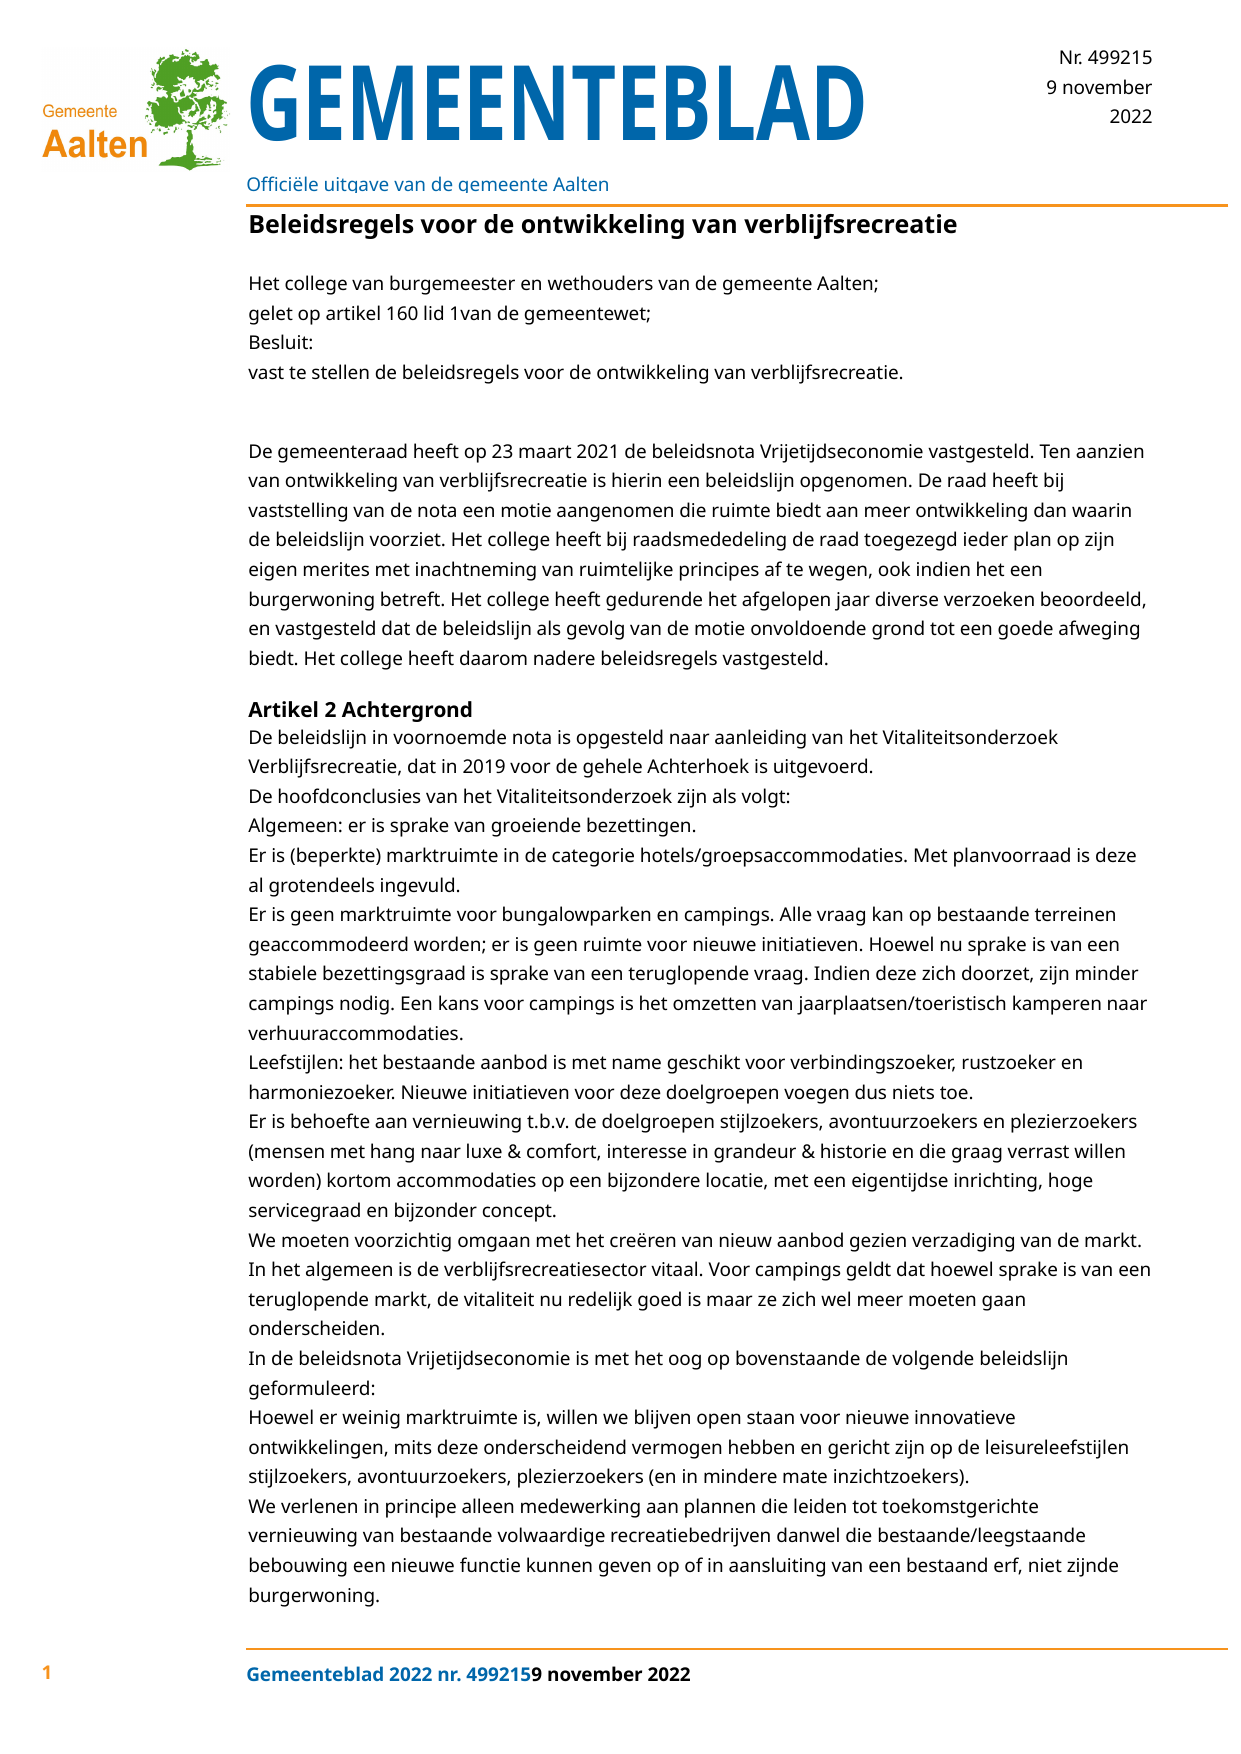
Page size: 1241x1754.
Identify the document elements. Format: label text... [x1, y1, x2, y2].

text Besluit: [248, 329, 1152, 355]
text Er is behoefte aan vernieuwing t.b.v. de doelgroepen stijlzoekers, avontuurzoekers en plezierzoekers (mensen met hang naar luxe & comfort, interesse in grandeur & historie en die graag verrast willen worden) kortom accommodaties op een bijzondere locatie, met een eigentijdse inrichting, hoge servicegraad en bijzonder concept. [248, 1108, 1152, 1223]
text In het algemeen is de verblijfsrecreatiesector vitaal. Voor campings geldt dat hoewel sprake is van een teruglopende markt, de vitaliteit nu redelijk goed is maar ze zich wel meer moeten gaan onderscheiden. [248, 1256, 1152, 1341]
text Het college van burgemeester en wethouders van de gemeente Aalten; [248, 270, 1152, 296]
text In de beleidsnota Vrijetijdseconomie is met het oog op bovenstaande de volgende beleidslijn geformuleerd: [248, 1345, 1152, 1400]
text Hoewel er weinig marktruimte is, willen we blijven open staan voor nieuwe innovatieve ontwikkelingen, mits deze onderscheidend vermogen hebben en gericht zijn op de leisureleefstijlen stijlzoekers, avontuurzoekers, plezierzoekers (en in mindere mate inzichtzoekers). [248, 1404, 1152, 1489]
text De beleidslijn in voornoemde nota is opgesteld naar aanleiding van het Vitaliteitsonderzoek Verblijfsrecreatie, dat in 2019 voor de gehele Achterhoek is uitgevoerd. [248, 724, 1152, 779]
text De gemeenteraad heeft op 23 maart 2021 de beleidsnota Vrijetijdseconomie vastgesteld. Ten aanzien van ontwikkeling van verblijfsrecreatie is hierin een beleidslijn opgenomen. De raad heeft bij vaststelling van de nota een motie aangenomen die ruimte biedt aan meer ontwikkeling dan waarin de beleidslijn voorziet. Het college heeft bij raadsmededeling de raad toegezegd ieder plan op zijn eigen merites met inachtneming van ruimtelijke principes af te wegen, ook indien het een burgerwoning betreft. Het college heeft gedurende het afgelopen jaar diverse verzoeken beoordeeld, en vastgesteld dat de beleidslijn als gevolg van de motie onvoldoende grond tot een goede afweging biedt. Het college heeft daarom nadere beleidsregels vastgesteld. [248, 438, 1152, 671]
text Leefstijlen: het bestaande aanbod is met name geschikt voor verbindingszoeker, rustzoeker en harmoniezoeker. Nieuwe initiatieven voor deze doelgroepen voegen dus niets toe. [248, 1049, 1152, 1104]
text Algemeen: er is sprake van groeiende bezettingen. [248, 813, 1152, 838]
text De hoofdconclusies van het Vitaliteitsonderzoek zijn als volgt: [248, 783, 1152, 809]
text Artikel 2 Achtergrond [248, 695, 1152, 724]
text Er is geen marktruimte voor bungalowparken en campings. Alle vraag kan op bestaande terreinen geaccommodeerd worden; er is geen ruimte voor nieuwe initiatieven. Hoewel nu sprake is van een stabiele bezettingsgraad is sprake van een teruglopende vraag. Indien deze zich doorzet, zijn minder campings nodig. Een kans voor campings is het omzetten van jaarplaatsen/toeristisch kamperen naar verhuuraccommodaties. [248, 901, 1152, 1045]
picture [41, 47, 231, 172]
text gelet op artikel 160 lid 1van de gemeentewet; [248, 300, 1152, 326]
text Beleidsregels voor de ontwikkeling van verblijfsrecreatie [248, 207, 1152, 241]
text Er is (beperkte) marktruimte in de categorie hotels/groepsaccommodaties. Met planvoorraad is deze al grotendeels ingevuld. [248, 842, 1152, 897]
text We moeten voorzichtig omgaan met het creëren van nieuw aanbod gezien verzadiging van de markt. [248, 1227, 1152, 1252]
text We verlenen in principe alleen medewerking aan plannen die leiden tot toekomstgerichte vernieuwing van bestaande volwaardige recreatiebedrijven danwel die bestaande/leegstaande bebouwing een nieuwe functie kunnen geven op of in aansluiting van een bestaand erf, niet zijnde burgerwoning. [248, 1493, 1152, 1607]
text vast te stellen de beleidsregels voor de ontwikkeling van verblijfsrecreatie. [248, 359, 1152, 385]
